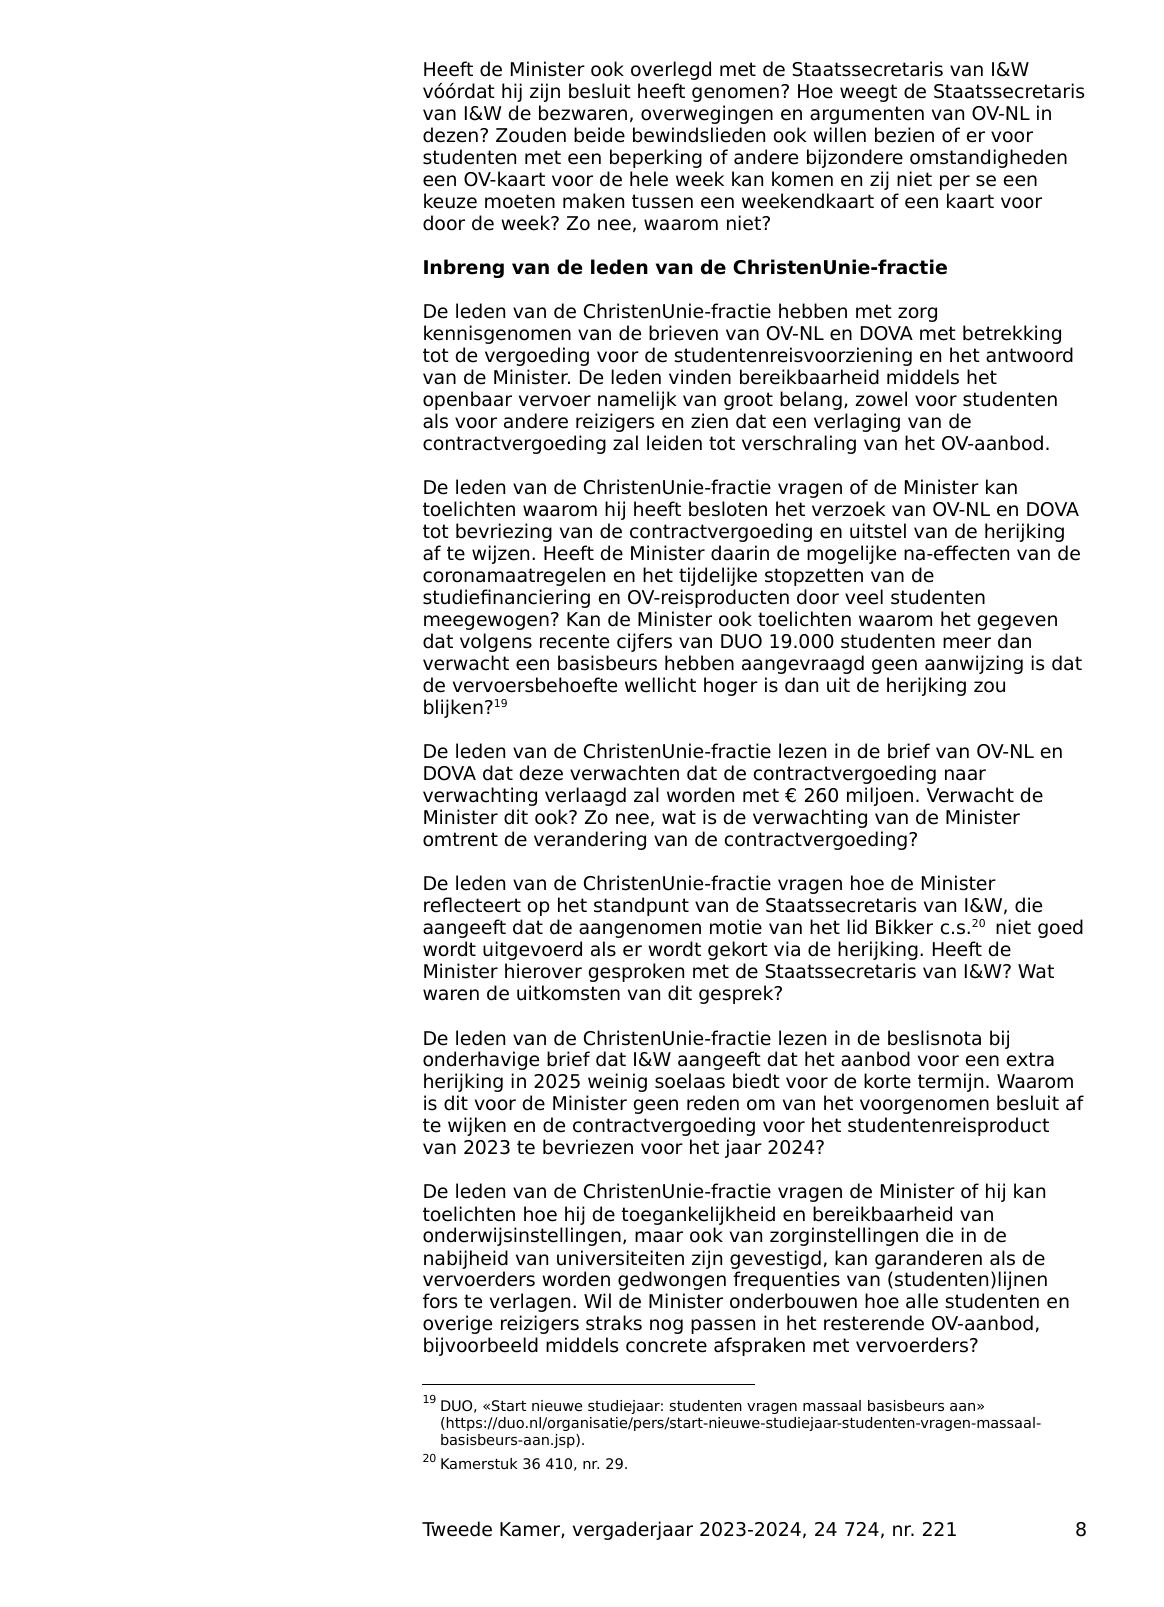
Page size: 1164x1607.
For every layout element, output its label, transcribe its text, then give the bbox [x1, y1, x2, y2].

text Kamerstuk 36 410, nr. 29. [422, 1452, 1087, 1474]
text De leden van de ChristenUnie-fractie hebben met zorg kennisgenomen van de brieven van OV-NL en DOVA met betrekking tot de vergoeding voor de studentenreisvoorziening en het antwoord van de Minister. De leden vinden bereikbaarheid middels het openbaar vervoer namelijk van groot belang, zowel voor studenten als voor andere reizigers en zien dat een verlaging van de contractvergoeding zal leiden tot verschraling van het OV-aanbod. [422, 301, 1087, 455]
text De leden van de ChristenUnie-fractie vragen of de Minister kan toelichten waarom hij heeft besloten het verzoek van OV-NL en DOVA tot bevriezing van de contractvergoeding en uitstel van de herijking af te wijzen. Heeft de Minister daarin de mogelijke na-effecten van de coronamaatregelen en het tijdelijke stopzetten van de studiefinanciering en OV-reisproducten door veel studenten meegewogen? Kan de Minister ook toelichten waarom het gegeven dat volgens recente cijfers van DUO 19.000 studenten meer dan verwacht een basisbeurs hebben aangevraagd geen aanwijzing is dat de vervoersbehoefte wellicht hoger is dan uit de herijking zou blijken? [422, 477, 1087, 719]
subtitle Inbreng van de leden van de ChristenUnie-fractie [422, 257, 1087, 279]
text De leden van de ChristenUnie-fractie vragen hoe de Minister reflecteert op het standpunt van de Staatssecretaris van I&W, die aangeeft dat de aangenomen motie van het lid Bikker c.s. niet goed wordt uitgevoerd als er wordt gekort via de herijking. Heeft de Minister hierover gesproken met de Staatssecretaris van I&W? Wat waren de uitkomsten van dit gesprek? [422, 873, 1087, 1005]
text De leden van de ChristenUnie-fractie vragen de Minister of hij kan toelichten hoe hij de toegankelijkheid en bereikbaarheid van onderwijsinstellingen, maar ook van zorginstellingen die in de nabijheid van universiteiten zijn gevestigd, kan garanderen als de vervoerders worden gedwongen frequenties van (studenten)lijnen fors te verlagen. Wil de Minister onderbouwen hoe alle studenten en overige reizigers straks nog passen in het resterende OV-aanbod, bijvoorbeeld middels concrete afspraken met vervoerders? [422, 1181, 1087, 1357]
text DUO, «Start nieuwe studiejaar: studenten vragen massaal basisbeurs aan» (https://duo.nl/organisatie/pers/start-nieuwe-studiejaar-studenten-vragen-massaal-basisbeurs-aan.jsp). [422, 1393, 1087, 1449]
text De leden van de ChristenUnie-fractie lezen in de brief van OV-NL en DOVA dat deze verwachten dat de contractvergoeding naar verwachting verlaagd zal worden met € 260 miljoen. Verwacht de Minister dit ook? Zo nee, wat is de verwachting van de Minister omtrent de verandering van de contractvergoeding? [422, 741, 1087, 851]
text De leden van de ChristenUnie-fractie lezen in de beslisnota bij onderhavige brief dat I&W aangeeft dat het aanbod voor een extra herijking in 2025 weinig soelaas biedt voor de korte termijn. Waarom is dit voor de Minister geen reden om van het voorgenomen besluit af te wijken en de contractvergoeding voor het studentenreisproduct van 2023 te bevriezen voor het jaar 2024? [422, 1027, 1087, 1159]
text Heeft de Minister ook overlegd met de Staatssecretaris van I&W vóórdat hij zijn besluit heeft genomen? Hoe weegt de Staatssecretaris van I&W de bezwaren, overwegingen en argumenten van OV-NL in dezen? Zouden beide bewindslieden ook willen bezien of er voor studenten met een beperking of andere bijzondere omstandigheden een OV-kaart voor de hele week kan komen en zij niet per se een keuze moeten maken tussen een weekendkaart of een kaart voor door de week? Zo nee, waarom niet? [422, 59, 1087, 235]
